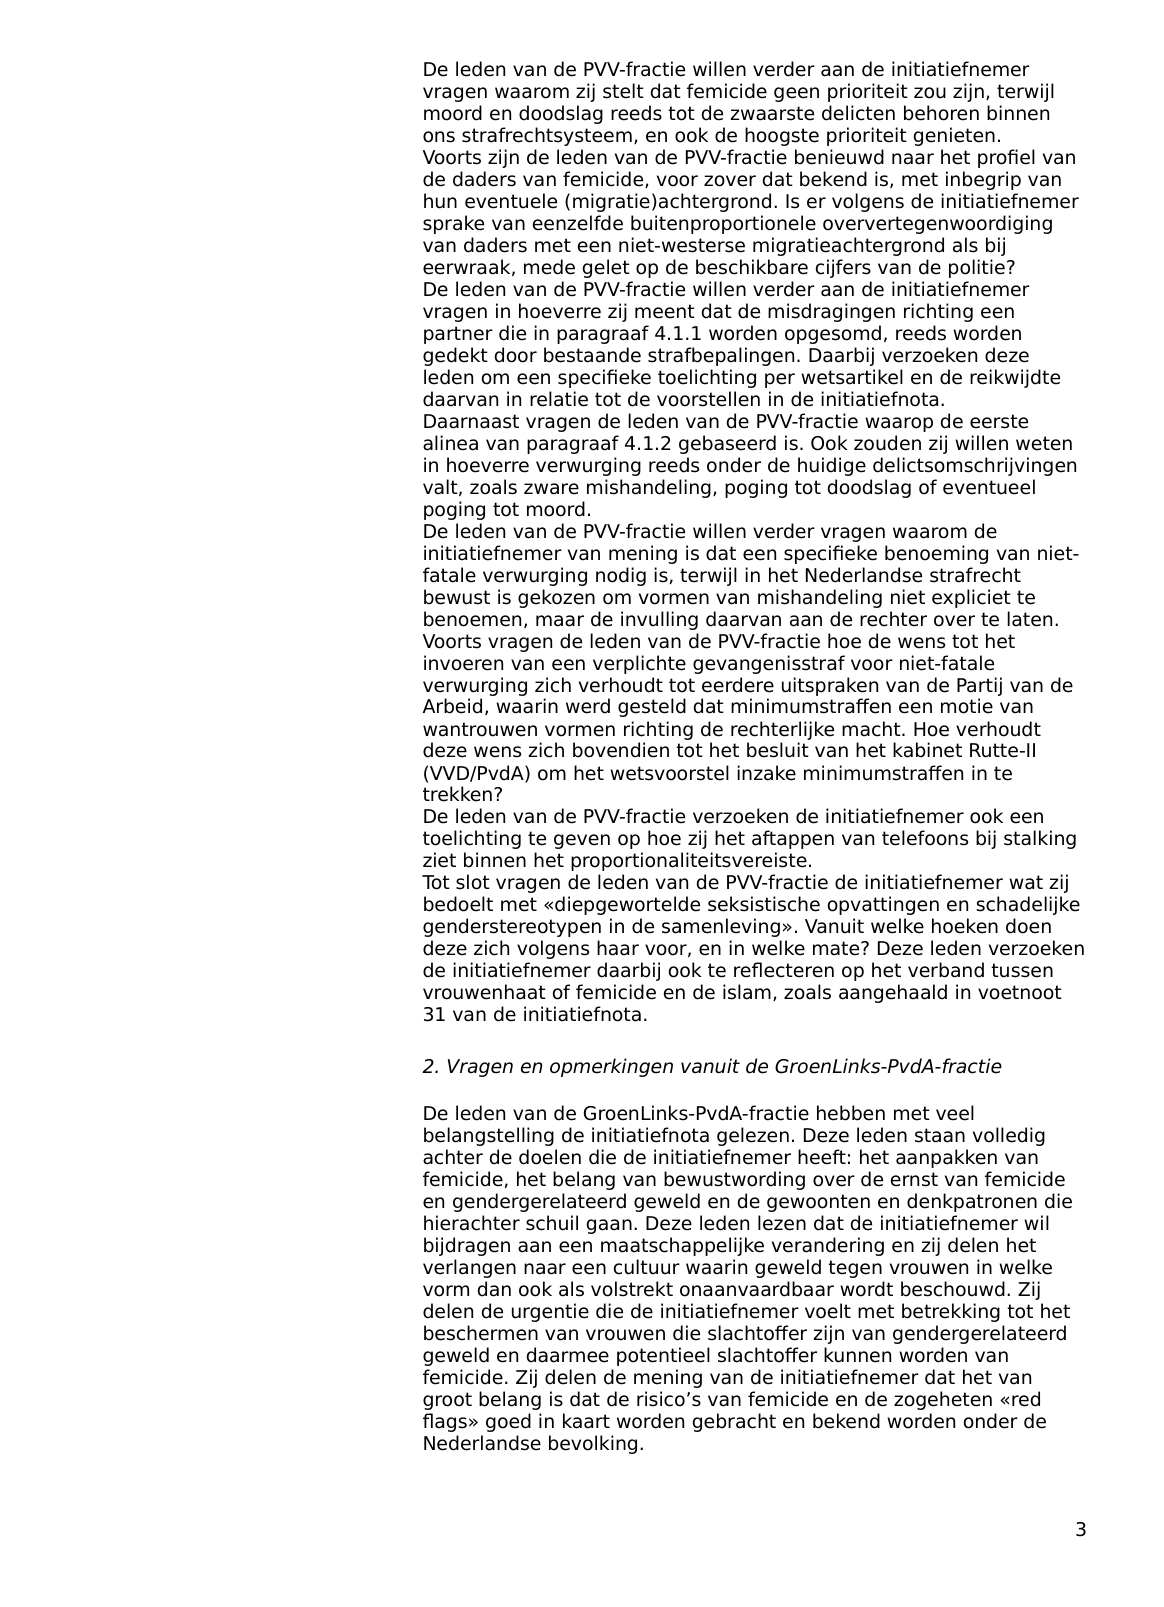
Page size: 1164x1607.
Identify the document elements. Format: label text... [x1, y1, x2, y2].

subtitle 2. Vragen en opmerkingen vanuit de GroenLinks-PvdA-fractie [422, 1056, 1087, 1078]
text De leden van de PVV-fractie willen verder aan de initiatiefnemer vragen in hoeverre zij meent dat de misdragingen richting een partner die in paragraaf 4.1.1 worden opgesomd, reeds worden gedekt door bestaande strafbepalingen. Daarbij verzoeken deze leden om een specifieke toelichting per wetsartikel en de reikwijdte daarvan in relatie tot de voorstellen in de initiatiefnota. [422, 279, 1087, 411]
text Daarnaast vragen de leden van de PVV-fractie waarop de eerste alinea van paragraaf 4.1.2 gebaseerd is. Ook zouden zij willen weten in hoeverre verwurging reeds onder de huidige delictsomschrijvingen valt, zoals zware mishandeling, poging tot doodslag of eventueel poging tot moord. [422, 411, 1087, 521]
text De leden van de PVV-fractie willen verder aan de initiatiefnemer vragen waarom zij stelt dat femicide geen prioriteit zou zijn, terwijl moord en doodslag reeds tot de zwaarste delicten behoren binnen ons strafrechtsysteem, en ook de hoogste prioriteit genieten. [422, 59, 1087, 147]
text De leden van de GroenLinks-PvdA-fractie hebben met veel belangstelling de initiatiefnota gelezen. Deze leden staan volledig achter de doelen die de initiatiefnemer heeft: het aanpakken van femicide, het belang van bewustwording over de ernst van femicide en gendergerelateerd geweld en de gewoonten en denkpatronen die hierachter schuil gaan. Deze leden lezen dat de initiatiefnemer wil bijdragen aan een maatschappelijke verandering en zij delen het verlangen naar een cultuur waarin geweld tegen vrouwen in welke vorm dan ook als volstrekt onaanvaardbaar wordt beschouwd. Zij delen de urgentie die de initiatiefnemer voelt met betrekking tot het beschermen van vrouwen die slachtoffer zijn van gendergerelateerd geweld en daarmee potentieel slachtoffer kunnen worden van femicide. Zij delen de mening van de initiatiefnemer dat het van groot belang is dat de risico’s van femicide en de zogeheten «red flags» goed in kaart worden gebracht en bekend worden onder de Nederlandse bevolking. [422, 1103, 1087, 1455]
text Voorts vragen de leden van de PVV-fractie hoe de wens tot het invoeren van een verplichte gevangenisstraf voor niet-fatale verwurging zich verhoudt tot eerdere uitspraken van de Partij van de Arbeid, waarin werd gesteld dat minimumstraffen een motie van wantrouwen vormen richting de rechterlijke macht. Hoe verhoudt deze wens zich bovendien tot het besluit van het kabinet Rutte-II (VVD/PvdA) om het wetsvoorstel inzake minimumstraffen in te trekken? [422, 631, 1087, 806]
text De leden van de PVV-fractie willen verder vragen waarom de initiatiefnemer van mening is dat een specifieke benoeming van niet-fatale verwurging nodig is, terwijl in het Nederlandse strafrecht bewust is gekozen om vormen van mishandeling niet expliciet te benoemen, maar de invulling daarvan aan de rechter over te laten. [422, 521, 1087, 631]
text De leden van de PVV-fractie verzoeken de initiatiefnemer ook een toelichting te geven op hoe zij het aftappen van telefoons bij stalking ziet binnen het proportionaliteitsvereiste. [422, 806, 1087, 872]
text Voorts zijn de leden van de PVV-fractie benieuwd naar het profiel van de daders van femicide, voor zover dat bekend is, met inbegrip van hun eventuele (migratie)achtergrond. Is er volgens de initiatiefnemer sprake van eenzelfde buitenproportionele oververtegenwoordiging van daders met een niet-westerse migratieachtergrond als bij eerwraak, mede gelet op de beschikbare cijfers van de politie? [422, 147, 1087, 279]
text Tot slot vragen de leden van de PVV-fractie de initiatiefnemer wat zij bedoelt met «diepgewortelde seksistische opvattingen en schadelijke genderstereotypen in de samenleving». Vanuit welke hoeken doen deze zich volgens haar voor, en in welke mate? Deze leden verzoeken de initiatiefnemer daarbij ook te reflecteren op het verband tussen vrouwenhaat of femicide en de islam, zoals aangehaald in voetnoot 31 van de initiatiefnota. [422, 872, 1087, 1026]
